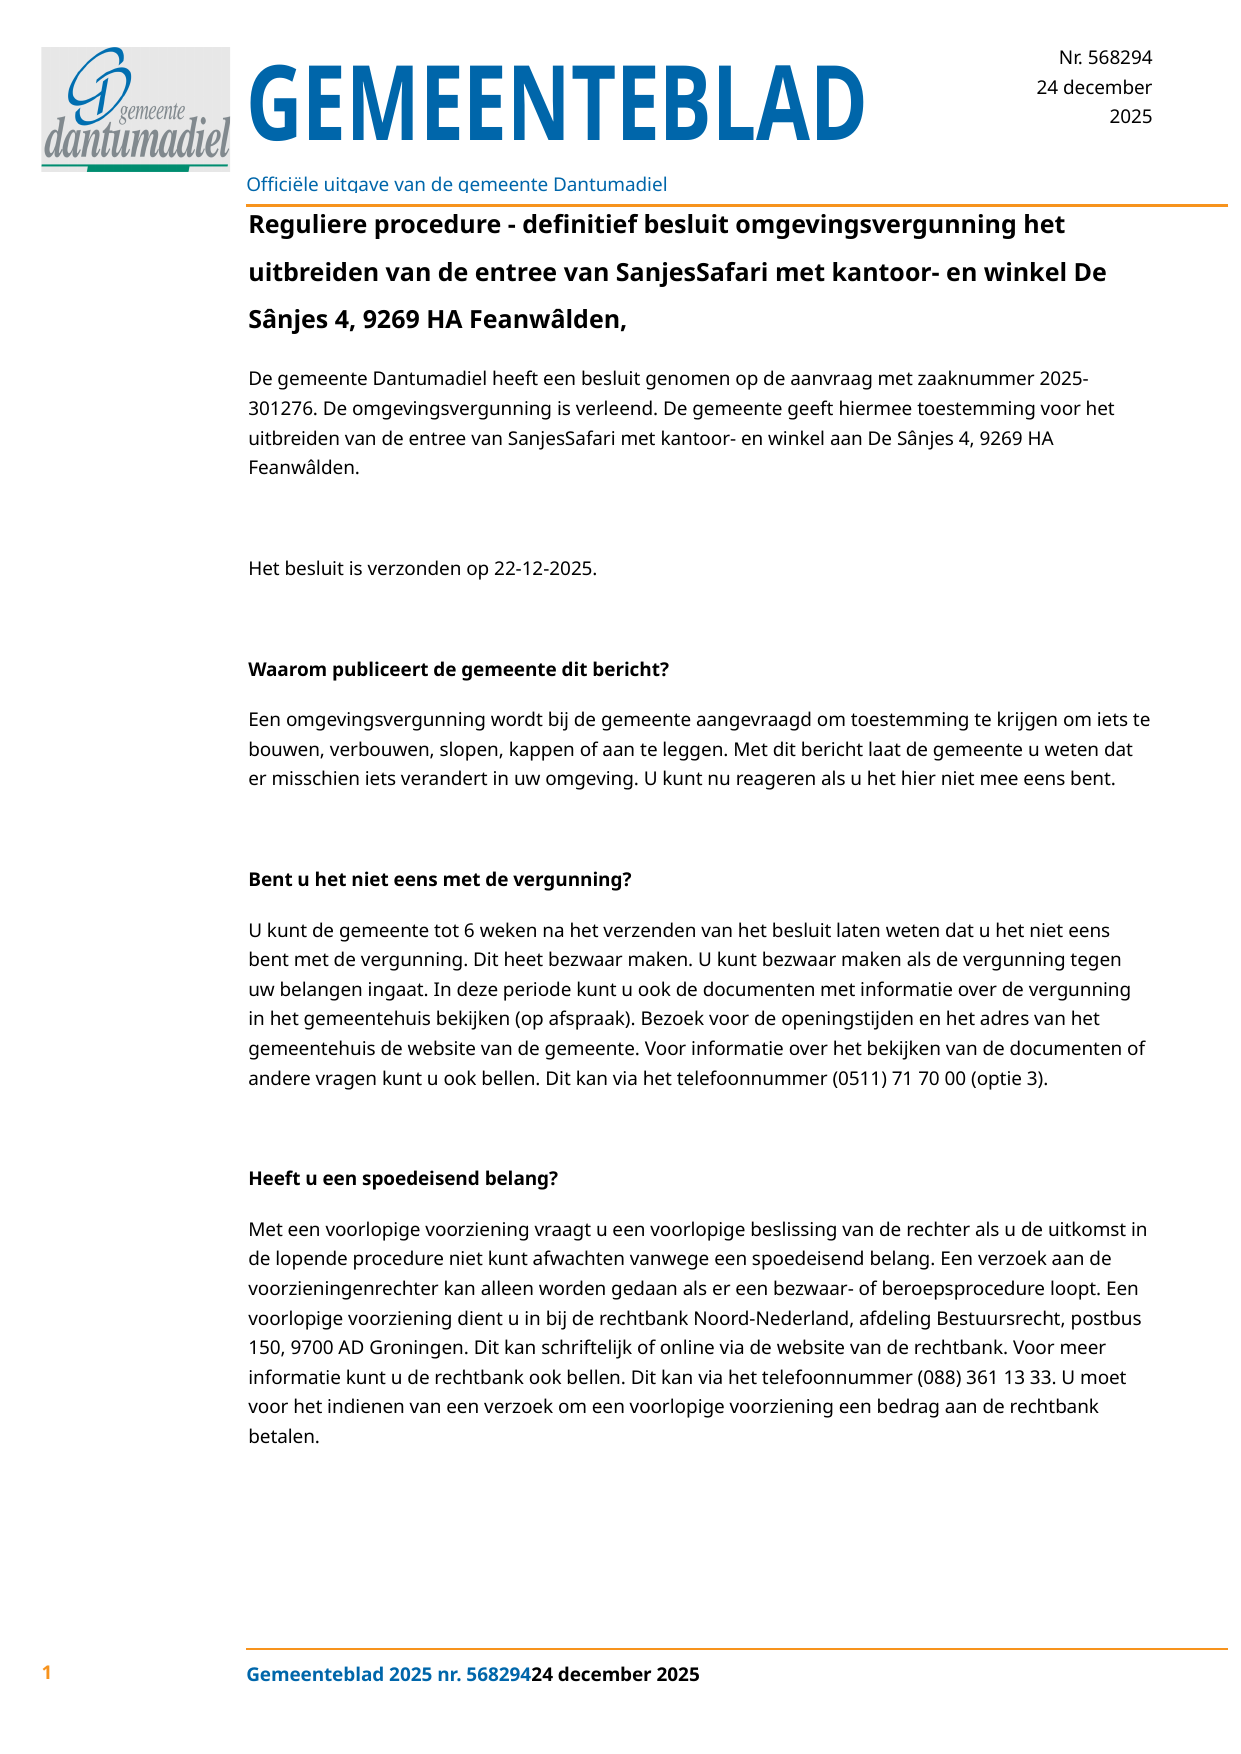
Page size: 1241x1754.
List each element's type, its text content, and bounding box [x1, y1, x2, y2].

text Heeft u een spoedeisend belang? [248, 1166, 1152, 1191]
text Een omgevingsvergunning wordt bij de gemeente aangevraagd om toestemming te krijgen om iets te bouwen, verbouwen, slopen, kappen of aan te leggen. Met dit bericht laat de gemeente u weten dat er misschien iets verandert in uw omgeving. U kunt nu reageren als u het hier niet mee eens bent. [248, 706, 1152, 791]
text Bent u het niet eens met de vergunning? [248, 866, 1152, 892]
text U kunt de gemeente tot 6 weken na het verzenden van het besluit laten weten dat u het niet eens bent met de vergunning. Dit heet bezwaar maken. U kunt bezwaar maken als de vergunning tegen uw belangen ingaat. In deze periode kunt u ook de documenten met informatie over de vergunning in het gemeentehuis bekijken (op afspraak). Bezoek voor de openingstijden en het adres van het gemeentehuis de website van de gemeente. Voor informatie over het bekijken van de documenten of andere vragen kunt u ook bellen. Dit kan via het telefoonnummer (0511) 71 70 00 (optie 3). [248, 917, 1152, 1090]
text Reguliere procedure - definitief besluit omgevingsvergunning het uitbreiden van de entree van SanjesSafari met kantoor- en winkel De Sânjes 4, 9269 HA Feanwâlden, [248, 207, 1152, 336]
text De gemeente Dantumadiel heeft een besluit genomen op de aanvraag met zaaknummer 2025-301276. De omgevingsvergunning is verleend. De gemeente geeft hiermee toestemming voor het uitbreiden van de entree van SanjesSafari met kantoor- en winkel aan De Sânjes 4, 9269 HA Feanwâlden. [248, 366, 1152, 480]
text Met een voorlopige voorziening vraagt u een voorlopige beslissing van de rechter als u de uitkomst in de lopende procedure niet kunt afwachten vanwege een spoedeisend belang. Een verzoek aan de voorzieningenrechter kan alleen worden gedaan als er een bezwaar- of beroepsprocedure loopt. Een voorlopige voorziening dient u in bij de rechtbank Noord-Nederland, afdeling Bestuursrecht, postbus 150, 9700 AD Groningen. Dit kan schriftelijk of online via de website van de rechtbank. Voor meer informatie kunt u de rechtbank ook bellen. Dit kan via het telefoonnummer (088) 361 13 33. U moet voor het indienen van een verzoek om een voorlopige voorziening een bedrag aan de rechtbank betalen. [248, 1216, 1152, 1449]
text Het besluit is verzonden op 22-12-2025. [248, 555, 1152, 581]
picture [41, 47, 231, 172]
text Waarom publiceert de gemeente dit bericht? [248, 656, 1152, 682]
